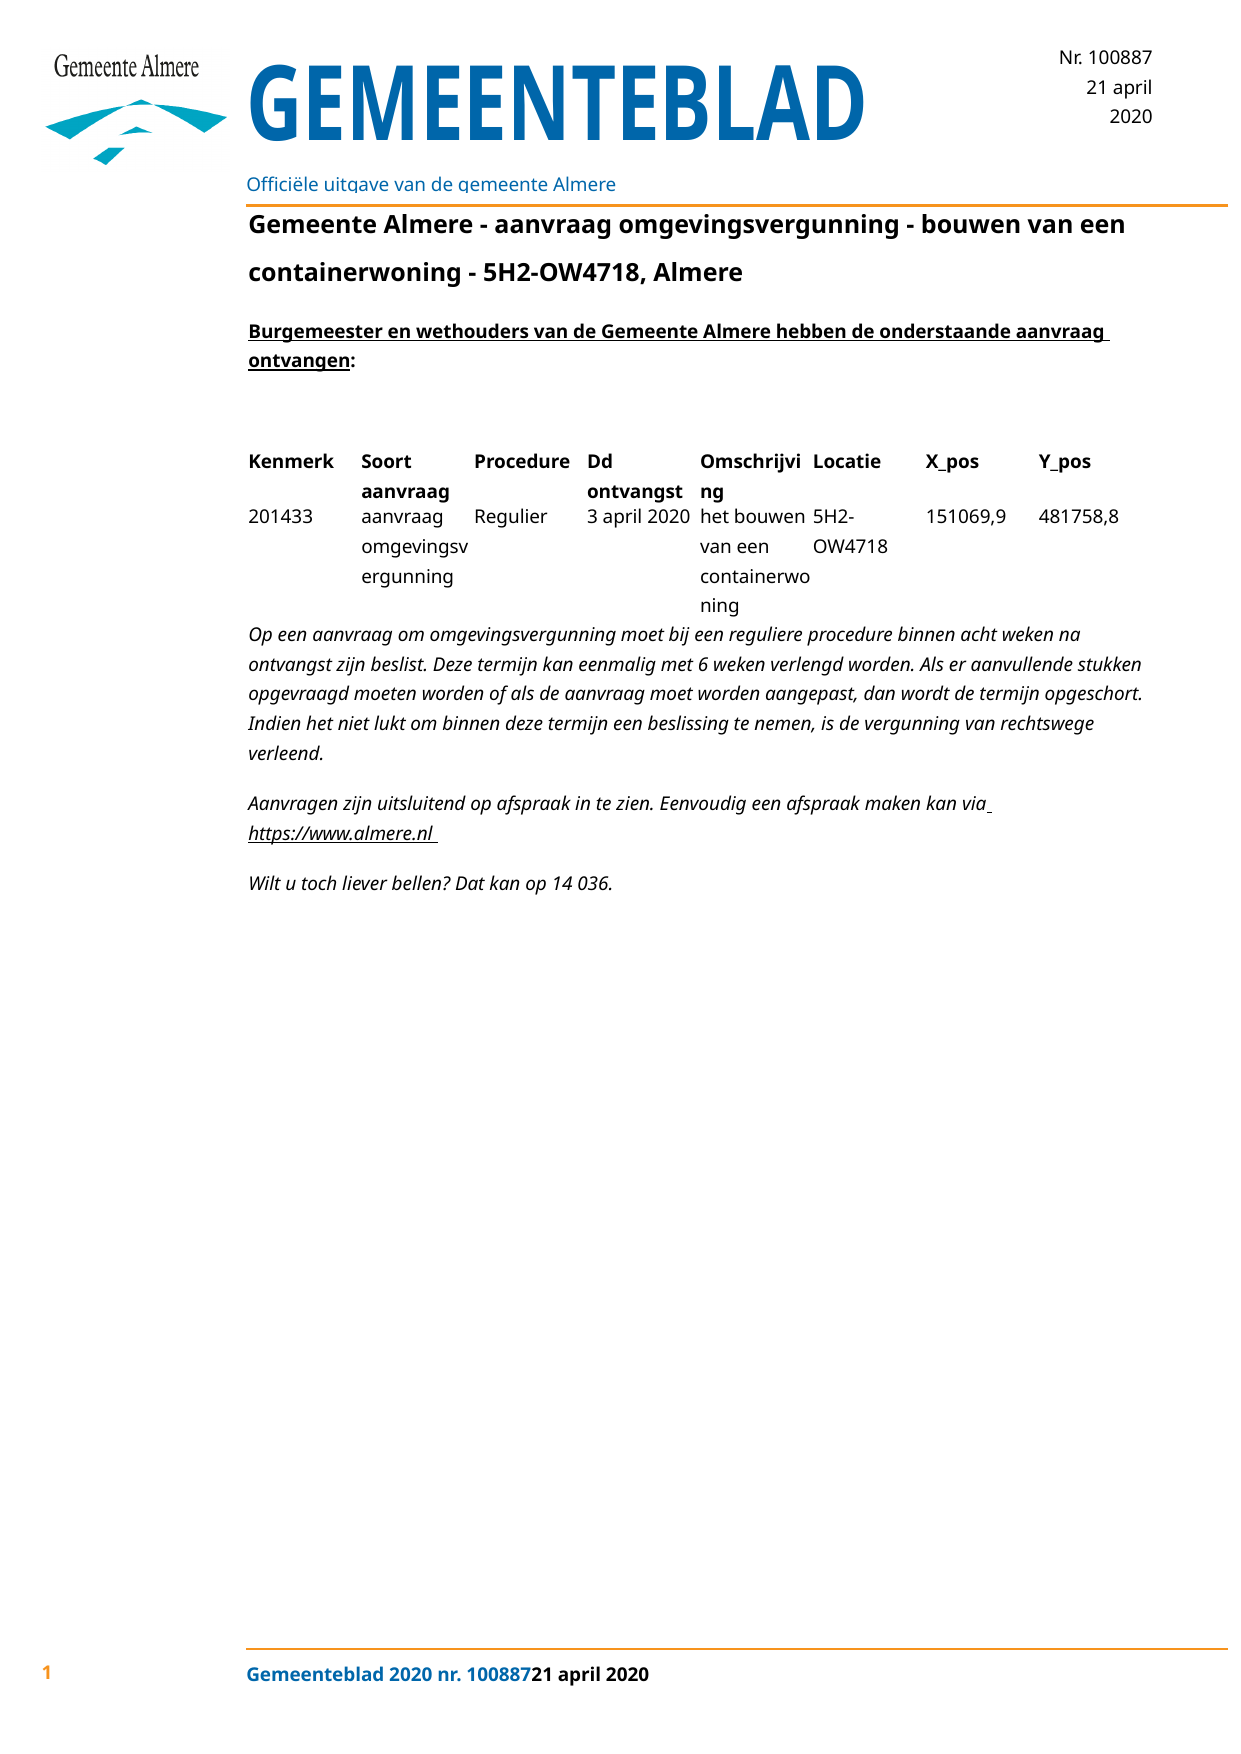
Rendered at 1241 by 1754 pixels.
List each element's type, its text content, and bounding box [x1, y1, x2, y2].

text Gemeente Almere - aanvraag omgevingsvergunning - bouwen van een containerwoning - 5H2-OW4718, Almere [248, 207, 1152, 288]
table_cell 481758,8 [1039, 504, 1152, 618]
table_cell het bouwen van een containerwoning [700, 504, 813, 618]
table_cell Regulier [474, 504, 587, 618]
table_cell 151069,9 [926, 504, 1038, 618]
table_header X_pos [926, 449, 1038, 504]
table_header Omschrijving [700, 449, 813, 504]
table_header Soort aanvraag [361, 449, 474, 504]
table_cell aanvraag omgevingsvergunning [361, 504, 474, 618]
table_cell 5H2-OW4718 [813, 504, 926, 618]
text Aanvragen zijn uitsluitend op afspraak in te zien. Eenvoudig een afspraak maken kan via https://www.almere.nl [248, 790, 1152, 846]
table_header Procedure [474, 449, 587, 504]
table_header Dd ontvangst [587, 449, 700, 504]
text Op een aanvraag om omgevingsvergunning moet bij een reguliere procedure binnen acht weken na ontvangst zijn beslist. Deze termijn kan eenmalig met 6 weken verlengd worden. Als er aanvullende stukken opgevraagd moeten worden of als de aanvraag moet worden aangepast, dan wordt de termijn opgeschort. Indien het niet lukt om binnen deze termijn een beslissing te nemen, is de vergunning van rechtswege verleend. [248, 621, 1152, 766]
table_header Locatie [813, 449, 926, 504]
table_header Kenmerk [248, 449, 361, 504]
picture [41, 47, 231, 172]
table_cell 3 april 2020 [587, 504, 700, 618]
text Wilt u toch liever bellen? Dat kan op 14 036. [248, 870, 1152, 896]
table_header Y_pos [1039, 449, 1152, 504]
text Burgemeester en wethouders van de Gemeente Almere hebben de onderstaande aanvraag ontvangen: [248, 318, 1152, 373]
table_cell 201433 [248, 504, 361, 618]
